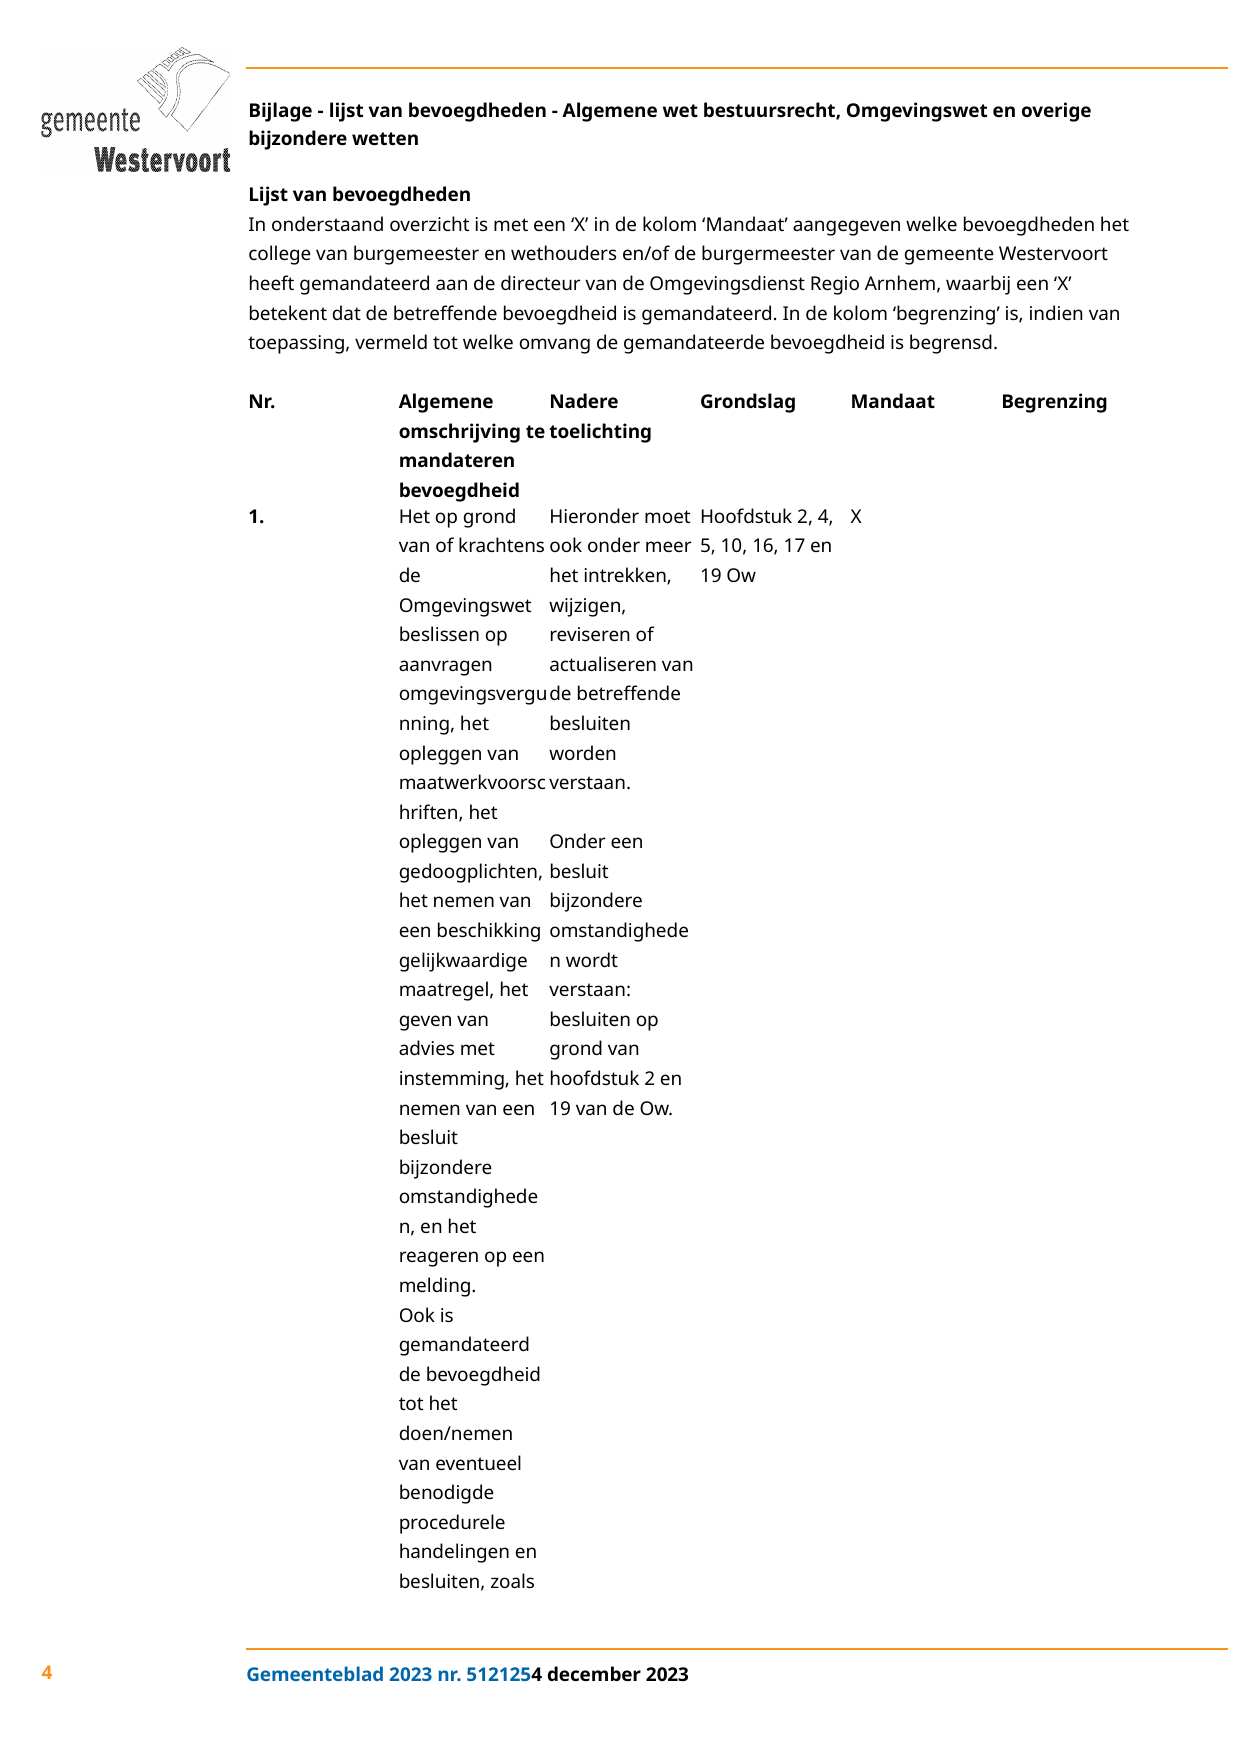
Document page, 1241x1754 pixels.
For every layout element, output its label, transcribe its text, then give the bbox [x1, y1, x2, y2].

table_cell 1. [248, 503, 398, 1594]
picture [41, 47, 231, 172]
table_header Mandaat [850, 389, 1001, 503]
table_cell Hoofdstuk 2, 4, 5, 10, 16, 17 en 19 Ow [700, 503, 850, 1594]
text Lijst van bevoegdheden [248, 181, 1152, 207]
table_header Nadere toelichting [549, 389, 700, 503]
text Bijlage - lijst van bevoegdheden - Algemene wet bestuursrecht, Omgevingswet en overige bijzondere wetten [248, 95, 1152, 152]
table_cell Het op grond van of krachtens de Omgevingswet beslissen op aanvragen omgevingsvergunning, het opleggen van maatwerkvoorschriften, het opleggen van gedoogplichten, het nemen van een beschikking gelijkwaardige maatregel, het geven van advies met instemming, het nemen van een besluit bijzondere omstandigheden, en het reageren op een melding. Ook is gemandateerd de bevoegdheid tot het doen/nemen van eventueel benodigde procedurele handelingen en besluiten, zoals [399, 503, 549, 1594]
table_cell X [850, 503, 1001, 1594]
table_header Nr. [248, 389, 398, 503]
table_header Algemene omschrijving te mandateren bevoegdheid [399, 389, 549, 503]
table_cell Hieronder moet ook onder meer het intrekken, wijzigen, reviseren of actualiseren van de betreffende besluiten worden verstaan. Onder een besluit bijzondere omstandigheden wordt verstaan: besluiten op grond van hoofdstuk 2 en 19 van de Ow. [549, 503, 700, 1594]
table_cell [1001, 503, 1152, 1594]
table_header Begrenzing [1001, 389, 1152, 503]
text In onderstaand overzicht is met een ‘X’ in de kolom ‘Mandaat’ aangegeven welke bevoegdheden het college van burgemeester en wethouders en/of de burgermeester van de gemeente Westervoort heeft gemandateerd aan de directeur van de Omgevingsdienst Regio Arnhem, waarbij een ‘X’ betekent dat de betreffende bevoegdheid is gemandateerd. In de kolom ‘begrenzing’ is, indien van toepassing, vermeld tot welke omvang de gemandateerde bevoegdheid is begrensd. [248, 211, 1152, 355]
table_header Grondslag [700, 389, 850, 503]
